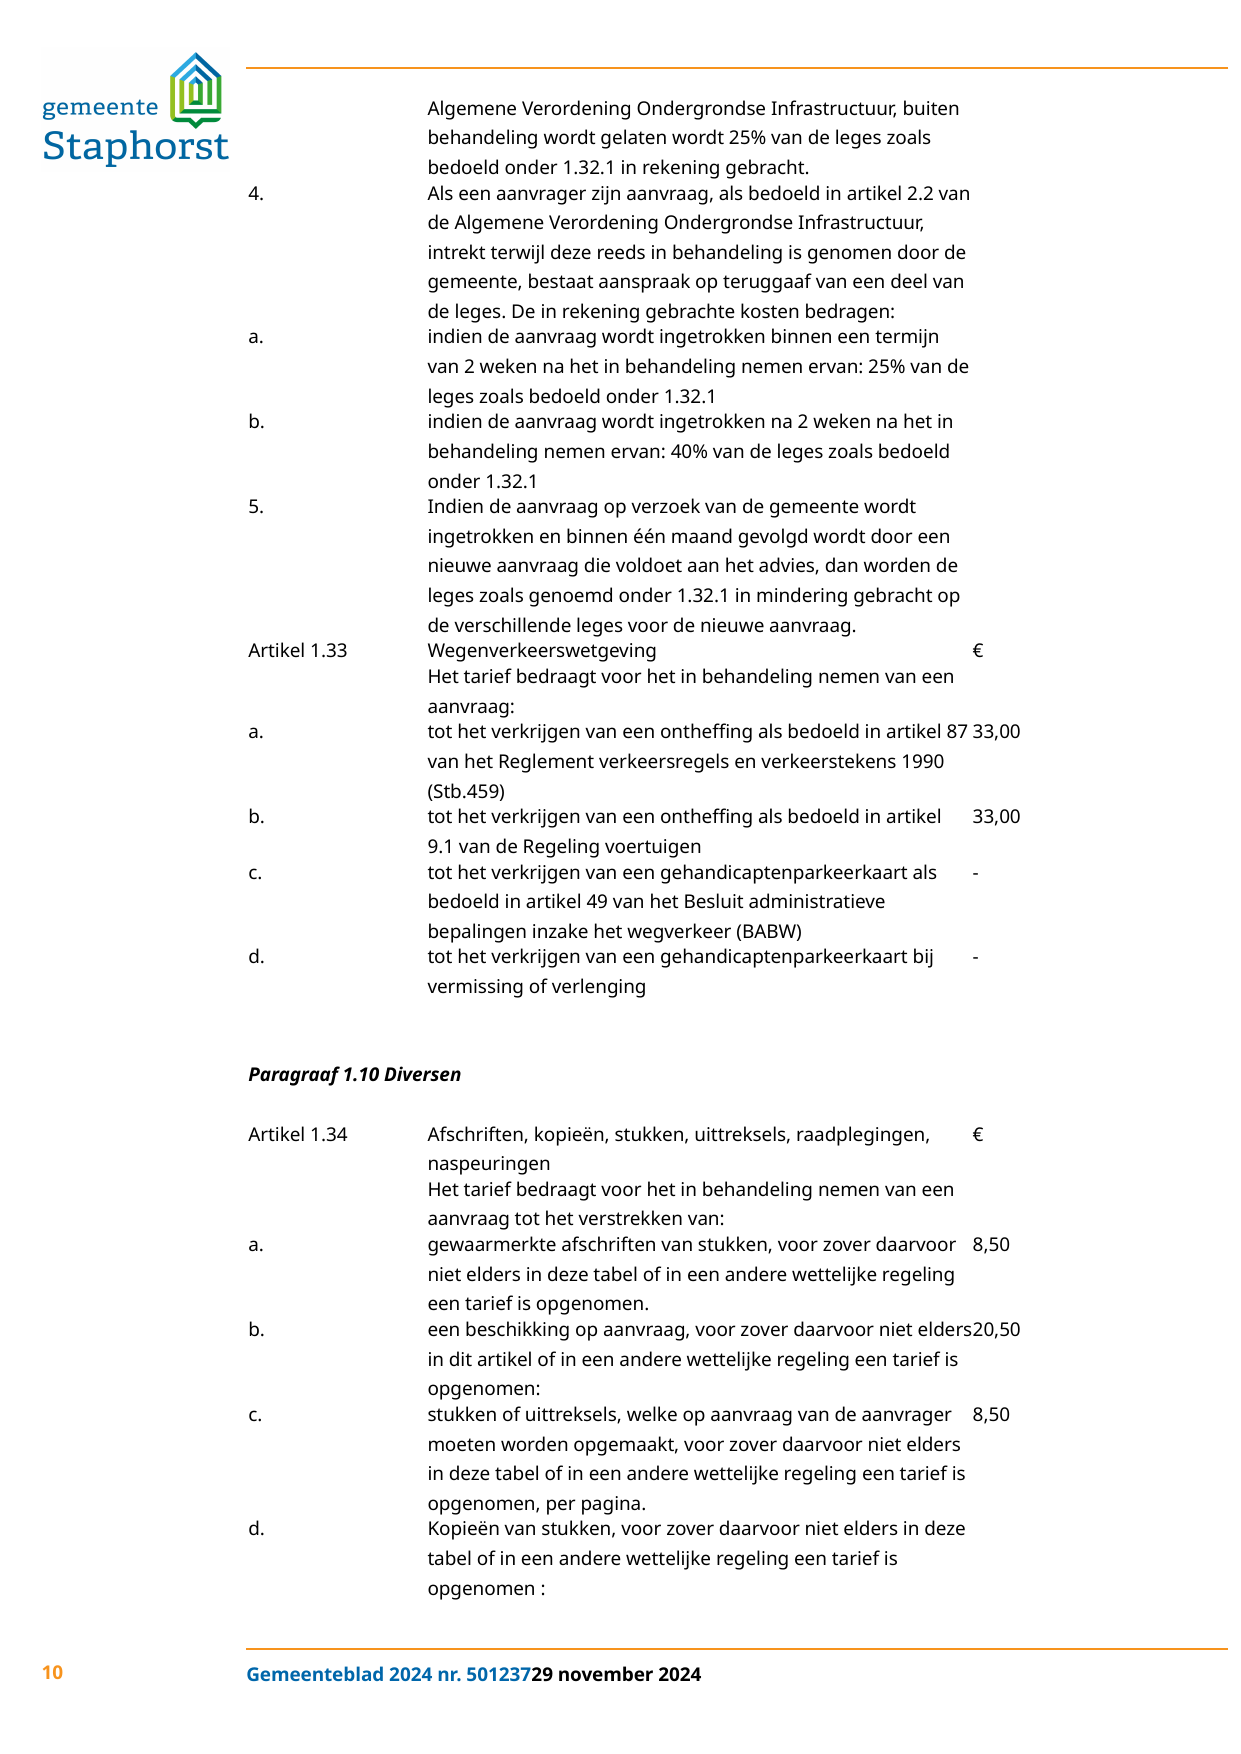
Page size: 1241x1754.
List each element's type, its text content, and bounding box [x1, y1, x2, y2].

table_cell 5. [248, 494, 427, 638]
table_cell [973, 663, 1152, 719]
table_cell tot het verkrijgen van een ontheffing als bedoeld in artikel 9.1 van de Regeling voertuigen [427, 804, 972, 859]
table_cell [973, 95, 1152, 180]
table_cell Als een aanvrager zijn aanvraag, als bedoeld in artikel 2.2 van de Algemene Verordening Ondergrondse Infrastructuur, intrekt terwijl deze reeds in behandeling is genomen door de gemeente, bestaat aanspraak op teruggaaf van een deel van de leges. De in rekening gebrachte kosten bedragen: [427, 180, 972, 324]
table_cell b. [248, 409, 427, 493]
table_cell b. [248, 804, 427, 859]
table_cell [973, 1176, 1152, 1231]
table_cell tot het verkrijgen van een gehandicaptenparkeerkaart bij vermissing of verlenging [427, 944, 972, 999]
picture [41, 47, 231, 172]
table_cell € [973, 638, 1152, 663]
table_header Artikel 1.34 [248, 1121, 427, 1176]
table_cell tot het verkrijgen van een gehandicaptenparkeerkaart als bedoeld in artikel 49 van het Besluit administratieve bepalingen inzake het wegverkeer (BABW) [427, 859, 972, 944]
table_cell Algemene Verordening Ondergrondse Infrastructuur, buiten behandeling wordt gelaten wordt 25% van de leges zoals bedoeld onder 1.32.1 in rekening gebracht. [427, 95, 972, 180]
table_cell d. [248, 944, 427, 999]
table_cell [248, 1176, 427, 1231]
table_cell indien de aanvraag wordt ingetrokken binnen een termijn van 2 weken na het in behandeling nemen ervan: 25% van de leges zoals bedoeld onder 1.32.1 [427, 324, 972, 409]
table_cell een beschikking op aanvraag, voor zover daarvoor niet elders in dit artikel of in een andere wettelijke regeling een tarief is opgenomen: [427, 1316, 972, 1401]
table_cell [248, 663, 427, 719]
table_cell 8,50 [973, 1231, 1152, 1316]
table_cell b. [248, 1316, 427, 1401]
table_cell - [973, 859, 1152, 944]
table_cell 33,00 [973, 719, 1152, 803]
table_cell tot het verkrijgen van een ontheffing als bedoeld in artikel 87 van het Reglement verkeersregels en verkeerstekens 1990 (Stb.459) [427, 719, 972, 803]
table_cell [973, 494, 1152, 638]
table_cell Kopieën van stukken, voor zover daarvoor niet elders in deze tabel of in een andere wettelijke regeling een tarief is opgenomen : [427, 1516, 972, 1601]
table_cell Wegenverkeerswetgeving [427, 638, 972, 663]
table_cell [973, 180, 1152, 324]
table_cell indien de aanvraag wordt ingetrokken na 2 weken na het in behandeling nemen ervan: 40% van de leges zoals bedoeld onder 1.32.1 [427, 409, 972, 493]
table_header Afschriften, kopieën, stukken, uittreksels, raadplegingen, naspeuringen [427, 1121, 972, 1176]
table_cell Het tarief bedraagt voor het in behandeling nemen van een aanvraag: [427, 663, 972, 719]
table_cell 20,50 [973, 1316, 1152, 1401]
table_cell [248, 95, 427, 180]
table_cell 8,50 [973, 1401, 1152, 1516]
table_cell 33,00 [973, 804, 1152, 859]
table_cell a. [248, 1231, 427, 1316]
table_cell c. [248, 859, 427, 944]
table_cell [973, 324, 1152, 409]
table_header € [973, 1121, 1152, 1176]
table_cell Artikel 1.33 [248, 638, 427, 663]
table_cell stukken of uittreksels, welke op aanvraag van de aanvrager moeten worden opgemaakt, voor zover daarvoor niet elders in deze tabel of in een andere wettelijke regeling een tarief is opgenomen, per pagina. [427, 1401, 972, 1516]
table_cell a. [248, 324, 427, 409]
table_cell gewaarmerkte afschriften van stukken, voor zover daarvoor niet elders in deze tabel of in een andere wettelijke regeling een tarief is opgenomen. [427, 1231, 972, 1316]
table_cell [973, 409, 1152, 493]
table_cell c. [248, 1401, 427, 1516]
table_cell Het tarief bedraagt voor het in behandeling nemen van een aanvraag tot het verstrekken van: [427, 1176, 972, 1231]
table_cell 4. [248, 180, 427, 324]
text Paragraaf 1.10 Diversen [248, 1061, 1152, 1087]
table_cell a. [248, 719, 427, 803]
table_cell Indien de aanvraag op verzoek van de gemeente wordt ingetrokken en binnen één maand gevolgd wordt door een nieuwe aanvraag die voldoet aan het advies, dan worden de leges zoals genoemd onder 1.32.1 in mindering gebracht op de verschillende leges voor de nieuwe aanvraag. [427, 494, 972, 638]
table_cell d. [248, 1516, 427, 1601]
table_cell [973, 1516, 1152, 1601]
table_cell - [973, 944, 1152, 999]
